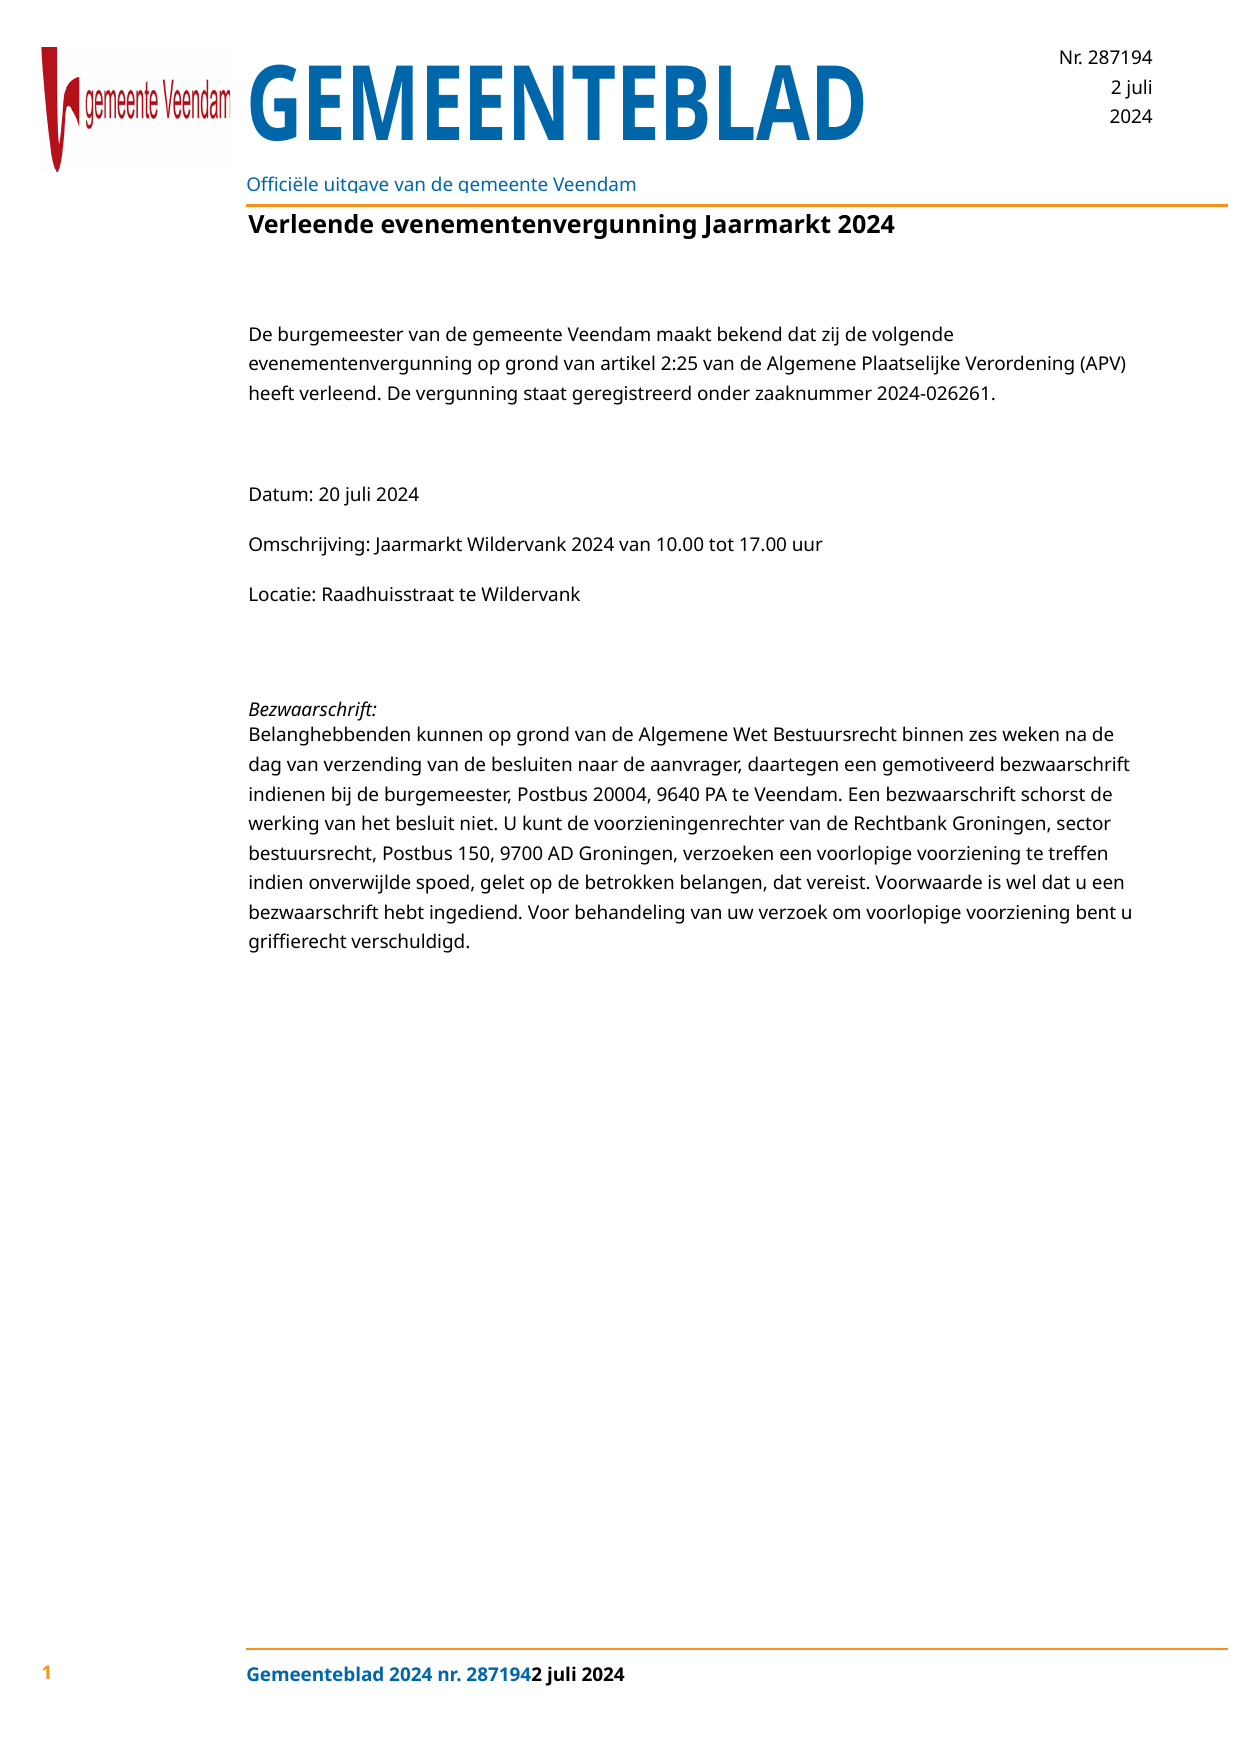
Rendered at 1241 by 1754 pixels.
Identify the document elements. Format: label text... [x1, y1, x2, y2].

text De burgemeester van de gemeente Veendam maakt bekend dat zij de volgende evenementenvergunning op grond van artikel 2:25 van de Algemene Plaatselijke Verordening (APV) heeft verleend. De vergunning staat geregistreerd onder zaaknummer 2024-026261. [248, 321, 1152, 406]
picture [41, 47, 231, 172]
text Belanghebbenden kunnen op grond van de Algemene Wet Bestuursrecht binnen zes weken na de dag van verzending van de besluiten naar de aanvrager, daartegen een gemotiveerd bezwaarschrift indienen bij de burgemeester, Postbus 20004, 9640 PA te Veendam. Een bezwaarschrift schorst de werking van het besluit niet. U kunt de voorzieningenrechter van de Rechtbank Groningen, sector bestuursrecht, Postbus 150, 9700 AD Groningen, verzoeken een voorlopige voorziening te treffen indien onverwijlde spoed, gelet op de betrokken belangen, dat vereist. Voorwaarde is wel dat u een bezwaarschrift hebt ingediend. Voor behandeling van uw verzoek om voorlopige voorziening bent u griffierecht verschuldigd. [248, 722, 1152, 954]
text Bezwaarschrift: [248, 696, 1152, 722]
text Verleende evenementenvergunning Jaarmarkt 2024 [248, 207, 1152, 241]
text Locatie: Raadhuisstraat te Wildervank [248, 582, 1152, 607]
text Datum: 20 juli 2024 [248, 481, 1152, 506]
text Omschrijving: Jaarmarkt Wildervank 2024 van 10.00 tot 17.00 uur [248, 531, 1152, 557]
